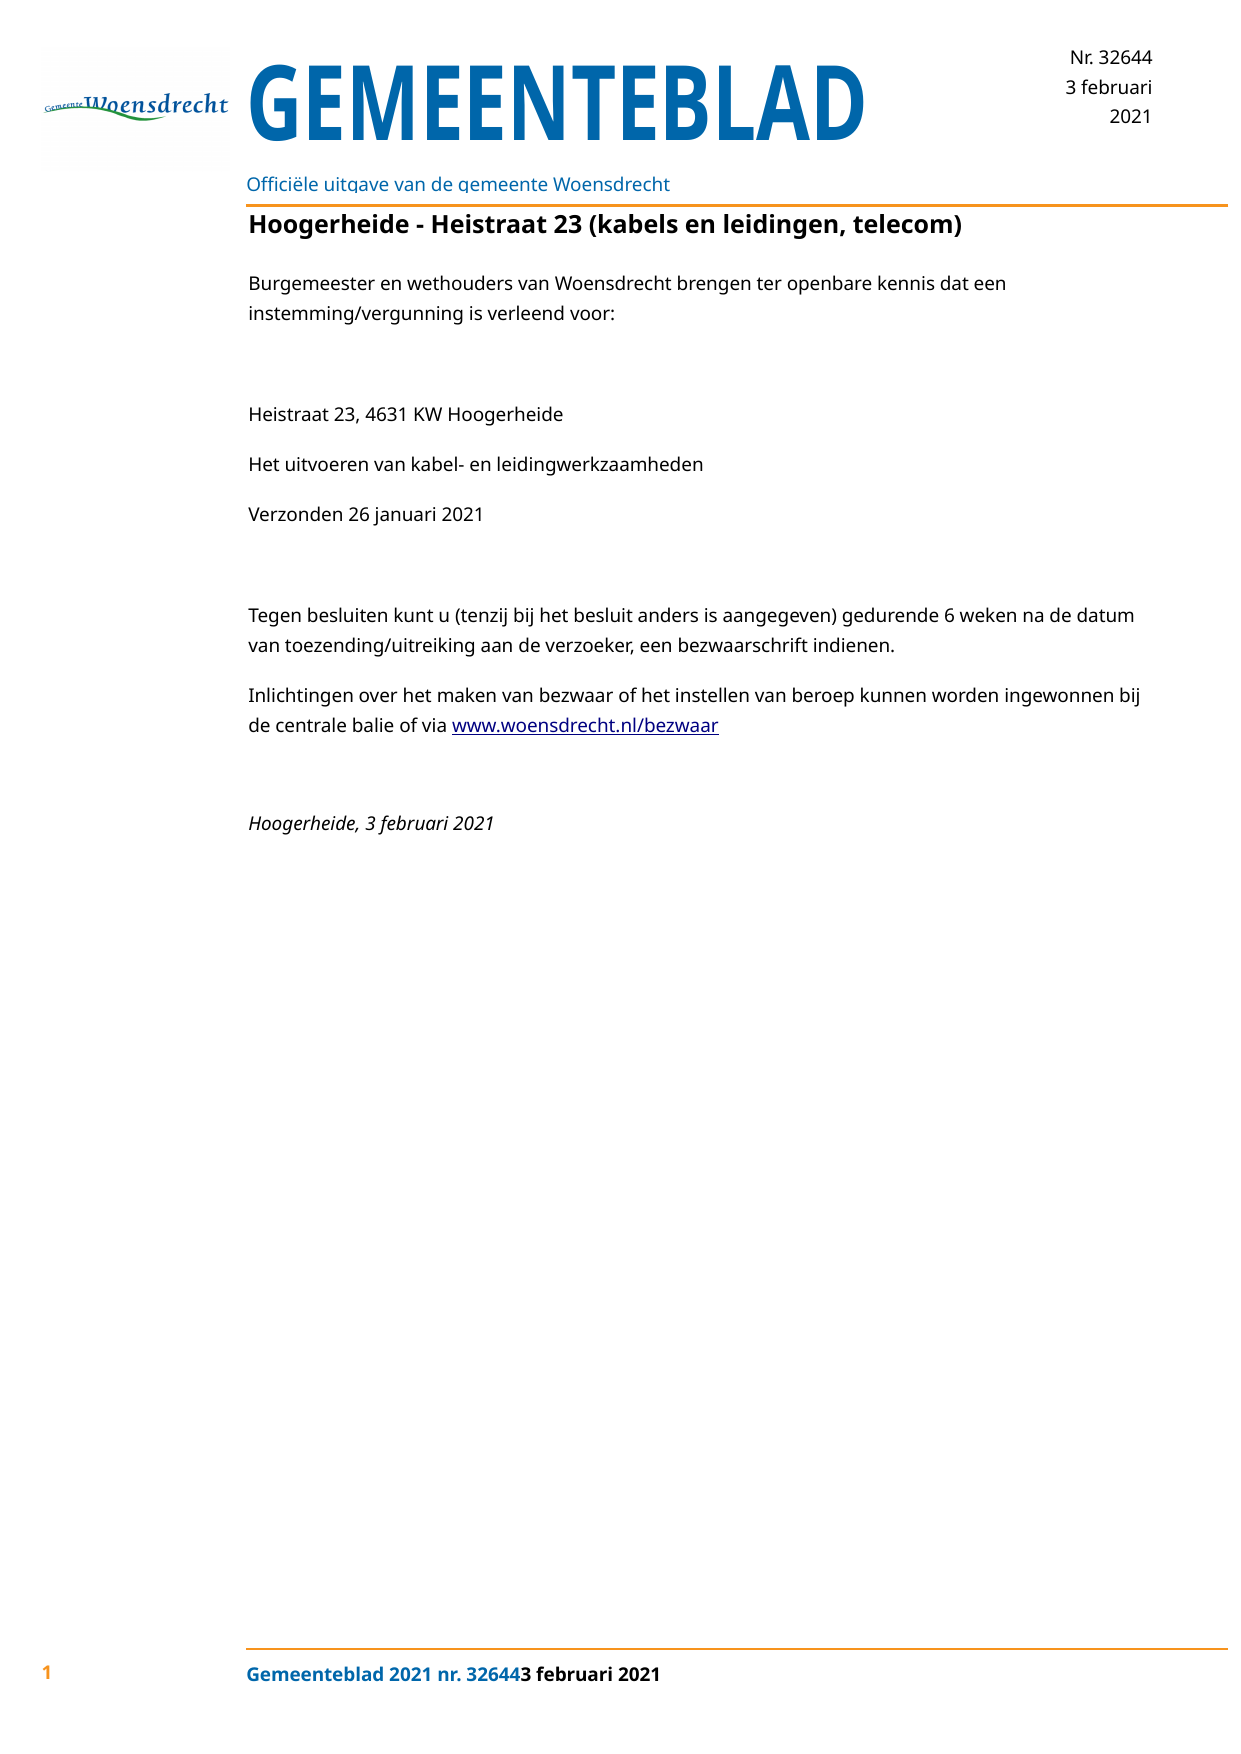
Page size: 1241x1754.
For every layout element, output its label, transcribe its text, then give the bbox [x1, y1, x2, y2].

text Het uitvoeren van kabel- en leidingwerkzaamheden [248, 451, 1152, 477]
text Verzonden 26 januari 2021 [248, 502, 1152, 527]
text Inlichtingen over het maken van bezwaar of het instellen van beroep kunnen worden ingewonnen bij de centrale balie of via www.woensdrecht.nl/bezwaar [248, 682, 1152, 738]
text Hoogerheide - Heistraat 23 (kabels en leidingen, telecom) [248, 207, 1152, 241]
picture [41, 47, 231, 172]
text Tegen besluiten kunt u (tenzij bij het besluit anders is aangegeven) gedurende 6 weken na de datum van toezending/uitreiking aan de verzoeker, een bezwaarschrift indienen. [248, 602, 1152, 658]
text Heistraat 23, 4631 KW Hoogerheide [248, 401, 1152, 426]
text Hoogerheide, 3 februari 2021 [248, 810, 1152, 836]
text Burgemeester en wethouders van Woensdrecht brengen ter openbare kennis dat een instemming/vergunning is verleend voor: [248, 270, 1152, 326]
